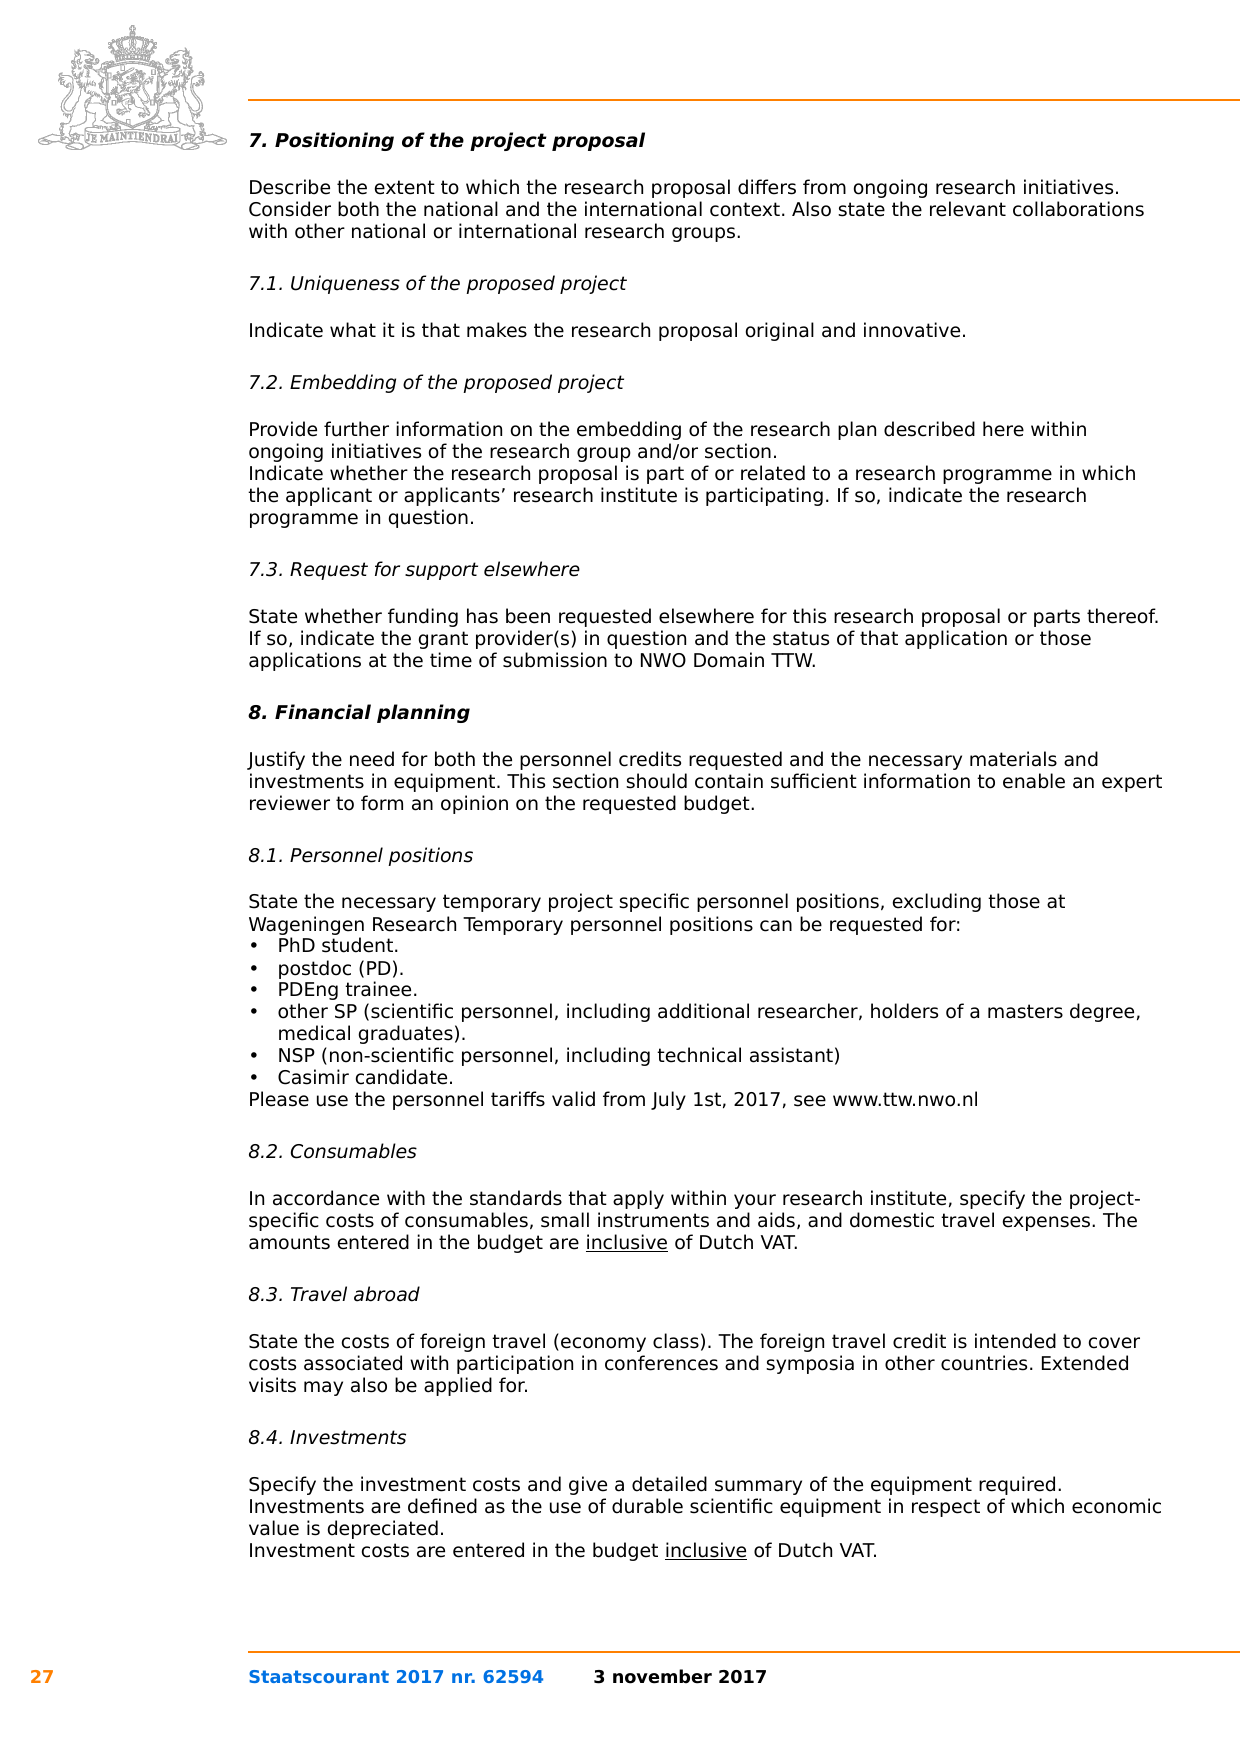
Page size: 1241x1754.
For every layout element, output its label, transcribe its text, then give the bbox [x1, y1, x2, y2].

subtitle 8.2. Consumables [248, 1141, 1163, 1163]
text Describe the extent to which the research proposal differs from ongoing research initiatives. Consider both the national and the international context. Also state the relevant collaborations with other national or international research groups. [248, 177, 1163, 243]
text Indicate whether the research proposal is part of or related to a research programme in which the applicant or applicants’ research institute is participating. If so, indicate the research programme in question. [248, 463, 1163, 529]
subtitle 7.1. Uniqueness of the proposed project [248, 273, 1163, 295]
text Specify the investment costs and give a detailed summary of the equipment required. Investments are defined as the use of durable scientific equipment in respect of which economic value is depreciated. [248, 1474, 1163, 1540]
subtitle 8.4. Investments [248, 1427, 1163, 1449]
text • NSP (non-scientific personnel, including technical assistant) [248, 1045, 1163, 1067]
text • postdoc (PD). [248, 957, 1163, 979]
text State the necessary temporary project specific personnel positions, excluding those at Wageningen Research Temporary personnel positions can be requested for: [248, 891, 1163, 935]
subtitle 7.2. Embedding of the proposed project [248, 372, 1163, 394]
text Justify the need for both the personnel credits requested and the necessary materials and investments in equipment. This section should contain sufficient information to enable an expert reviewer to form an opinion on the requested budget. [248, 748, 1163, 814]
text Provide further information on the embedding of the research plan described here within ongoing initiatives of the research group and/or section. [248, 419, 1163, 463]
text State the costs of foreign travel (economy class). The foreign travel credit is intended to cover costs associated with participation in conferences and symposia in other countries. Extended visits may also be applied for. [248, 1331, 1163, 1397]
text • other SP (scientific personnel, including additional researcher, holders of a masters degree, medical graduates). [248, 1001, 1163, 1045]
subtitle 8. Financial planning [248, 702, 1163, 723]
text In accordance with the standards that apply within your research institute, specify the project-specific costs of consumables, small instruments and aids, and domestic travel expenses. The amounts entered in the budget are inclusive of Dutch VAT. [248, 1188, 1163, 1254]
text • Casimir candidate. [248, 1067, 1163, 1089]
text • PhD student. [248, 935, 1163, 957]
picture [38, 25, 227, 150]
text State whether funding has been requested elsewhere for this research proposal or parts thereof. If so, indicate the grant provider(s) in question and the status of that application or those applications at the time of submission to NWO Domain TTW. [248, 606, 1163, 672]
text • PDEng trainee. [248, 979, 1163, 1001]
subtitle 7. Positioning of the project proposal [248, 130, 1163, 152]
text Please use the personnel tariffs valid from July 1st, 2017, see www.ttw.nwo.nl [248, 1089, 1163, 1111]
subtitle 8.3. Travel abroad [248, 1284, 1163, 1306]
text Indicate what it is that makes the research proposal original and innovative. [248, 320, 1163, 342]
subtitle 8.1. Personnel positions [248, 844, 1163, 866]
subtitle 7.3. Request for support elsewhere [248, 559, 1163, 581]
text Investment costs are entered in the budget inclusive of Dutch VAT. [248, 1540, 1163, 1562]
